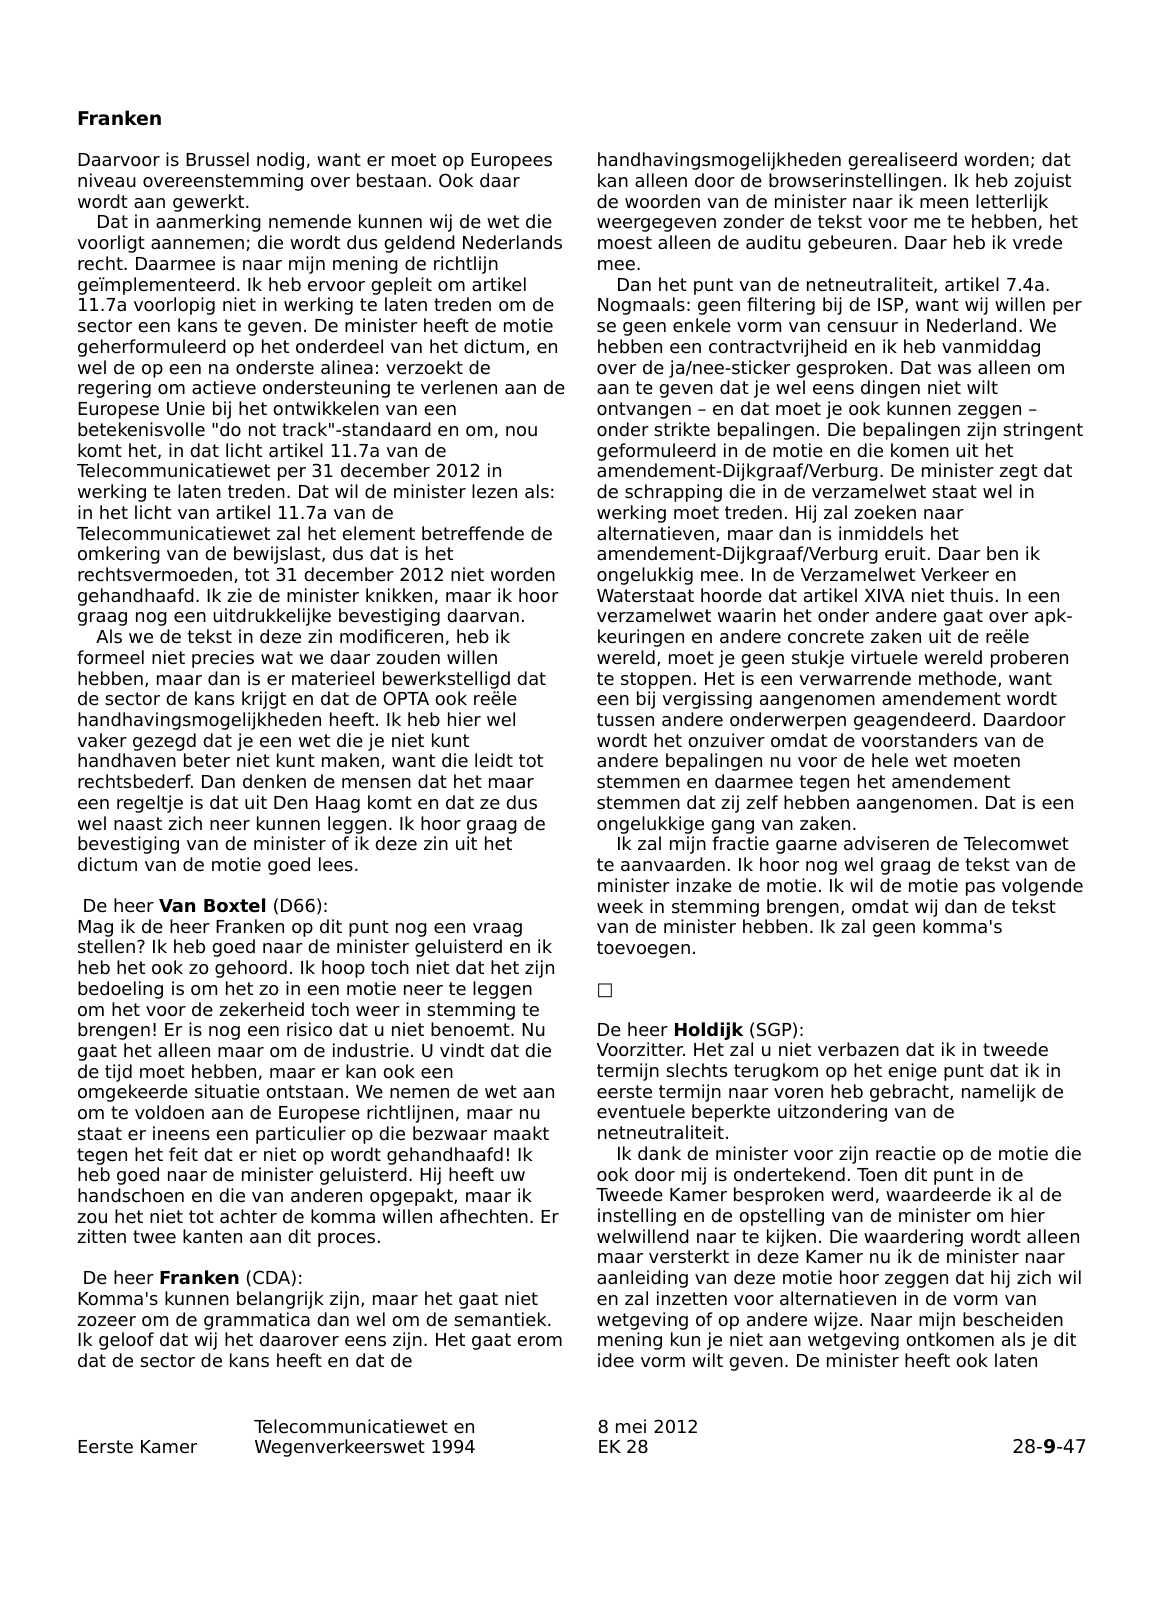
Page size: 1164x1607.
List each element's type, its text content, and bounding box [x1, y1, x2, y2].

text De heer Franken (CDA): [77, 1268, 567, 1289]
text De heer Van Boxtel (D66): [77, 896, 567, 916]
text De heer Holdijk (SGP): [596, 1019, 1087, 1040]
text Komma's kunnen belangrijk zijn, maar het gaat niet zozeer om de grammatica dan wel om de semantiek. Ik geloof dat wij het daarover eens zijn. Het gaat erom dat de sector de kans heeft en dat de [77, 1289, 567, 1372]
text handhavingsmogelijkheden gerealiseerd worden; dat kan alleen door de browserinstellingen. Ik heb zojuist de woorden van de minister naar ik meen letterlijk weergegeven zonder de tekst voor me te hebben, het moest alleen de auditu gebeuren. Daar heb ik vrede mee. [596, 150, 1087, 274]
text Ik zal mijn fractie gaarne adviseren de Telecomwet te aanvaarden. Ik hoor nog wel graag de tekst van de minister inzake de motie. Ik wil de motie pas volgende week in stemming brengen, omdat wij dan de tekst van de minister hebben. Ik zal geen komma's toevoegen. [596, 834, 1087, 959]
text Voorzitter. Het zal u niet verbazen dat ik in tweede termijn slechts terugkom op het enige punt dat ik in eerste termijn naar voren heb gebracht, namelijk de eventuele beperkte uitzondering van de netneutraliteit. [596, 1040, 1087, 1144]
text Mag ik de heer Franken op dit punt nog een vraag stellen? Ik heb goed naar de minister geluisterd en ik heb het ook zo gehoord. Ik hoop toch niet dat het zijn bedoeling is om het zo in een motie neer te leggen om het voor de zekerheid toch weer in stemming te brengen! Er is nog een risico dat u niet benoemt. Nu gaat het alleen maar om de industrie. U vindt dat die de tijd moet hebben, maar er kan ook een omgekeerde situatie ontstaan. We nemen de wet aan om te voldoen aan de Europese richtlijnen, maar nu staat er ineens een particulier op die bezwaar maakt tegen het feit dat er niet op wordt gehandhaafd! Ik heb goed naar de minister geluisterd. Hij heeft uw handschoen en die van anderen opgepakt, maar ik zou het niet tot achter de komma willen afhechten. Er zitten twee kanten aan dit proces. [77, 916, 567, 1248]
text Dat in aanmerking nemende kunnen wij de wet die voorligt aannemen; die wordt dus geldend Nederlands recht. Daarmee is naar mijn mening de richtlijn geïmplementeerd. Ik heb ervoor gepleit om artikel 11.7a voorlopig niet in werking te laten treden om de sector een kans te geven. De minister heeft de motie geherformuleerd op het onderdeel van het dictum, en wel de op een na onderste alinea: verzoekt de regering om actieve ondersteuning te verlenen aan de Europese Unie bij het ontwikkelen van een betekenisvolle "do not track"-standaard en om, nou komt het, in dat licht artikel 11.7a van de Telecommunicatiewet per 31 december 2012 in werking te laten treden. Dat wil de minister lezen als: in het licht van artikel 11.7a van de Telecommunicatiewet zal het element betreffende de omkering van de bewijslast, dus dat is het rechtsvermoeden, tot 31 december 2012 niet worden gehandhaafd. Ik zie de minister knikken, maar ik hoor graag nog een uitdrukkelijke bevestiging daarvan. [77, 212, 567, 627]
text Ik dank de minister voor zijn reactie op de motie die ook door mij is ondertekend. Toen dit punt in de Tweede Kamer besproken werd, waardeerde ik al de instelling en de opstelling van de minister om hier welwillend naar te kijken. Die waardering wordt alleen maar versterkt in deze Kamer nu ik de minister naar aanleiding van deze motie hoor zeggen dat hij zich wil en zal inzetten voor alternatieven in de vorm van wetgeving of op andere wijze. Naar mijn bescheiden mening kun je niet aan wetgeving ontkomen als je dit idee vorm wilt geven. De minister heeft ook laten [596, 1144, 1087, 1372]
text □ [596, 979, 1087, 999]
text Als we de tekst in deze zin modificeren, heb ik formeel niet precies wat we daar zouden willen hebben, maar dan is er materieel bewerkstelligd dat de sector de kans krijgt en dat de OPTA ook reële handhavingsmogelijkheden heeft. Ik heb hier wel vaker gezegd dat je een wet die je niet kunt handhaven beter niet kunt maken, want die leidt tot rechtsbederf. Dan denken de mensen dat het maar een regeltje is dat uit Den Haag komt en dat ze dus wel naast zich neer kunnen leggen. Ik hoor graag de bevestiging van de minister of ik deze zin uit het dictum van de motie goed lees. [77, 627, 567, 876]
text Daarvoor is Brussel nodig, want er moet op Europees niveau overeenstemming over bestaan. Ook daar wordt aan gewerkt. [77, 150, 567, 212]
text Dan het punt van de netneutraliteit, artikel 7.4a. Nogmaals: geen filtering bij de ISP, want wij willen per se geen enkele vorm van censuur in Nederland. We hebben een contractvrijheid en ik heb vanmiddag over de ja/nee-sticker gesproken. Dat was alleen om aan te geven dat je wel eens dingen niet wilt ontvangen – en dat moet je ook kunnen zeggen – onder strikte bepalingen. Die bepalingen zijn stringent geformuleerd in de motie en die komen uit het amendement-Dijkgraaf/Verburg. De minister zegt dat de schrapping die in de verzamelwet staat wel in werking moet treden. Hij zal zoeken naar alternatieven, maar dan is inmiddels het amendement-Dijkgraaf/Verburg eruit. Daar ben ik ongelukkig mee. In de Verzamelwet Verkeer en Waterstaat hoorde dat artikel XIVA niet thuis. In een verzamelwet waarin het onder andere gaat over apk-keuringen en andere concrete zaken uit de reële wereld, moet je geen stukje virtuele wereld proberen te stoppen. Het is een verwarrende methode, want een bij vergissing aangenomen amendement wordt tussen andere onderwerpen geagendeerd. Daardoor wordt het onzuiver omdat de voorstanders van de andere bepalingen nu voor de hele wet moeten stemmen en daarmee tegen het amendement stemmen dat zij zelf hebben aangenomen. Dat is een ongelukkige gang van zaken. [596, 274, 1087, 834]
